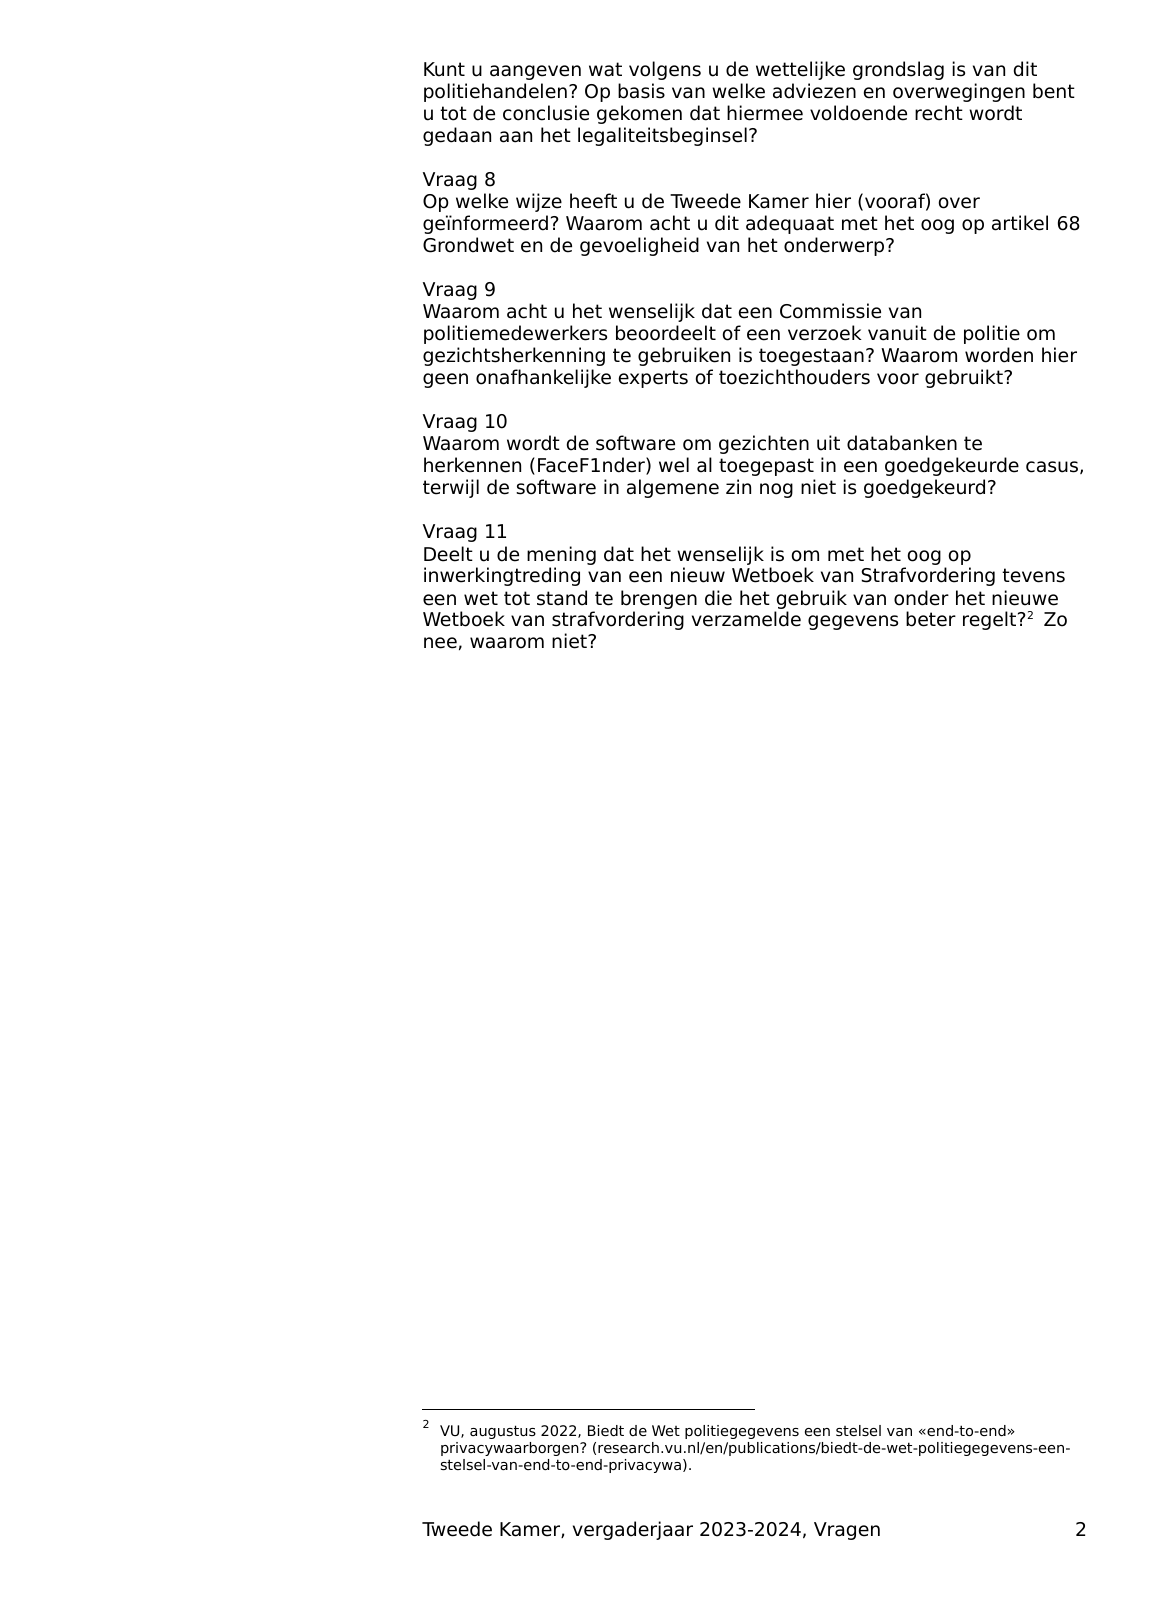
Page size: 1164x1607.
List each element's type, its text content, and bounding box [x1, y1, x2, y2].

text Vraag 8 [422, 169, 1087, 191]
text Kunt u aangeven wat volgens u de wettelijke grondslag is van dit politiehandelen? Op basis van welke adviezen en overwegingen bent u tot de conclusie gekomen dat hiermee voldoende recht wordt gedaan aan het legaliteitsbeginsel? [422, 59, 1087, 147]
text Deelt u de mening dat het wenselijk is om met het oog op inwerkingtreding van een nieuw Wetboek van Strafvordering tevens een wet tot stand te brengen die het gebruik van onder het nieuwe Wetboek van strafvordering verzamelde gegevens beter regelt? Zo nee, waarom niet? [422, 543, 1087, 653]
text Waarom acht u het wenselijk dat een Commissie van politiemedewerkers beoordeelt of een verzoek vanuit de politie om gezichtsherkenning te gebruiken is toegestaan? Waarom worden hier geen onafhankelijke experts of toezichthouders voor gebruikt? [422, 301, 1087, 389]
text Vraag 11 [422, 521, 1087, 543]
text VU, augustus 2022, Biedt de Wet politiegegevens een stelsel van «end-to-end» privacywaarborgen? (research.vu.nl/en/publications/biedt-de-wet-politiegegevens-een-stelsel-van-end-to-end-privacywa). [422, 1418, 1087, 1474]
text Vraag 9 [422, 279, 1087, 301]
text Waarom wordt de software om gezichten uit databanken te herkennen (FaceF1nder) wel al toegepast in een goedgekeurde casus, terwijl de software in algemene zin nog niet is goedgekeurd? [422, 433, 1087, 499]
text Op welke wijze heeft u de Tweede Kamer hier (vooraf) over geïnformeerd? Waarom acht u dit adequaat met het oog op artikel 68 Grondwet en de gevoeligheid van het onderwerp? [422, 191, 1087, 257]
text Vraag 10 [422, 411, 1087, 433]
